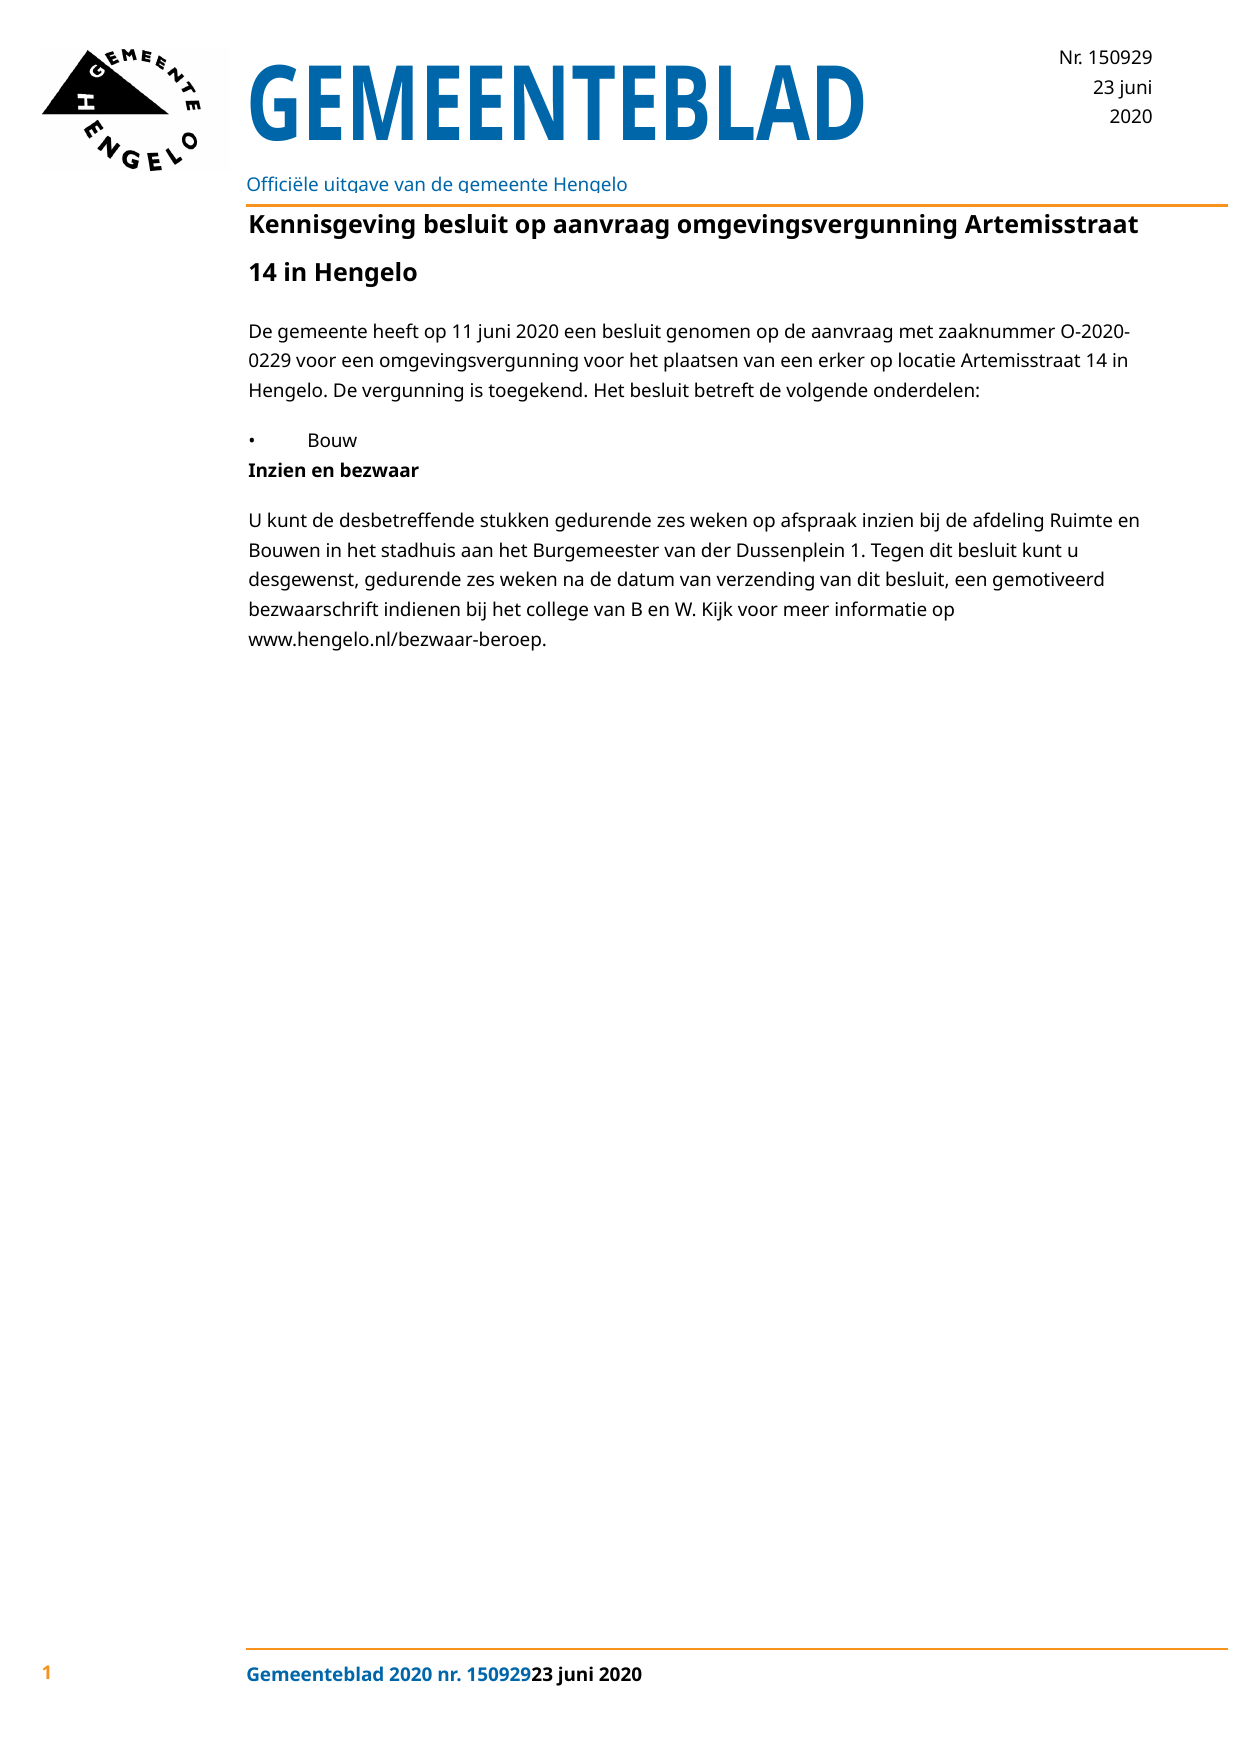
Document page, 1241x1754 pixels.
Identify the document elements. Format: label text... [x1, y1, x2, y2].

list Bouw [248, 427, 1152, 453]
text Kennisgeving besluit op aanvraag omgevingsvergunning Artemisstraat 14 in Hengelo [248, 207, 1152, 288]
text De gemeente heeft op 11 juni 2020 een besluit genomen op de aanvraag met zaaknummer O-2020-0229 voor een omgevingsvergunning voor het plaatsen van een erker op locatie Artemisstraat 14 in Hengelo. De vergunning is toegekend. Het besluit betreft de volgende onderdelen: [248, 318, 1152, 403]
text Inzien en bezwaar [248, 457, 1152, 483]
picture [41, 47, 231, 172]
text U kunt de desbetreffende stukken gedurende zes weken op afspraak inzien bij de afdeling Ruimte en Bouwen in het stadhuis aan het Burgemeester van der Dussenplein 1. Tegen dit besluit kunt u desgewenst, gedurende zes weken na de datum van verzending van dit besluit, een gemotiveerd bezwaarschrift indienen bij het college van B en W. Kijk voor meer informatie op www.hengelo.nl/bezwaar-beroep. [248, 507, 1152, 652]
